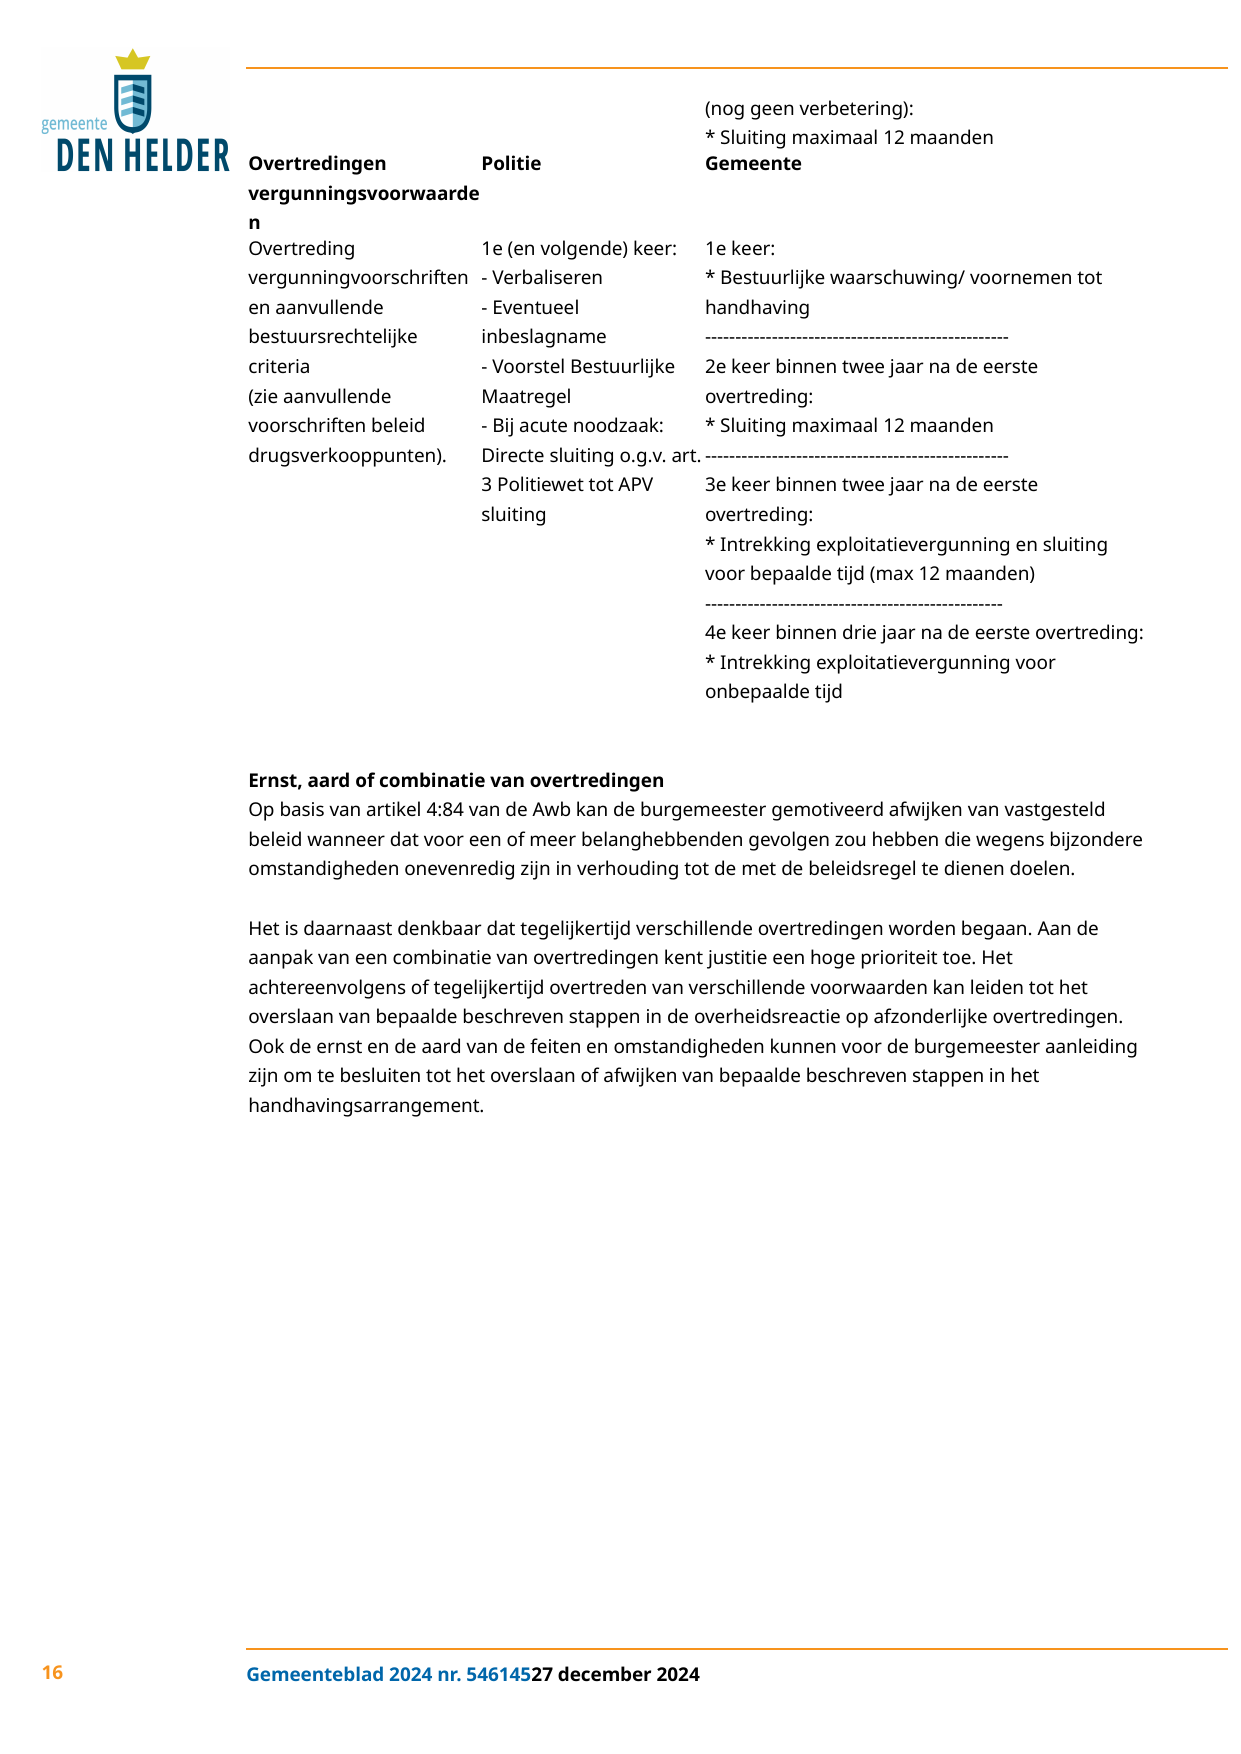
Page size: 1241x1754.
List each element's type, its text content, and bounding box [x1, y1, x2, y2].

text Het is daarnaast denkbaar dat tegelijkertijd verschillende overtredingen worden begaan. Aan de aanpak van een combinatie van overtredingen kent justitie een hoge prioriteit toe. Het achtereenvolgens of tegelijkertijd overtreden van verschillende voorwaarden kan leiden tot het overslaan van bepaalde beschreven stappen in de overheidsreactie op afzonderlijke overtredingen. Ook de ernst en de aard van de feiten en omstandigheden kunnen voor de burgemeester aanleiding zijn om te besluiten tot het overslaan of afwijken van bepaalde beschreven stappen in het handhavingsarrangement. [248, 915, 1152, 1118]
picture [130, 157, 135, 172]
table_cell Overtredingen vergunningsvoorwaarden [248, 150, 481, 235]
text Op basis van artikel 4:84 van de Awb kan de burgemeester gemotiveerd afwijken van vastgesteld beleid wanneer dat voor een of meer belanghebbenden gevolgen zou hebben die wegens bijzondere omstandigheden onevenredig zijn in verhouding tot de met de beleidsregel te dienen doelen. [248, 796, 1152, 881]
table_cell [481, 95, 705, 150]
picture [41, 47, 231, 172]
table_cell 1e (en volgende) keer: - Verbaliseren - Eventueel inbeslagname - Voorstel Bestuurlijke Maatregel - Bij acute noodzaak: Directe sluiting o.g.v. art. 3 Politiewet tot APV sluiting [481, 235, 705, 704]
picture [220, 160, 224, 172]
table_cell [248, 95, 481, 150]
table_cell Gemeente [705, 150, 1152, 235]
table_cell Overtreding vergunningvoorschriften en aanvullende bestuursrechtelijke criteria (zie aanvullende voorschriften beleid drugsverkooppunten). [248, 235, 481, 704]
picture [182, 144, 187, 165]
table_cell Politie [481, 150, 705, 235]
picture [63, 144, 68, 165]
picture [100, 154, 106, 172]
text Ernst, aard of combinatie van overtredingen [248, 767, 1152, 793]
table_cell (nog geen verbetering): * Sluiting maximaal 12 maanden [705, 95, 1152, 150]
table_cell 1e keer: * Bestuurlijke waarschuwing/ voornemen tot handhaving -------------------------------------------------- 2e keer binnen twee jaar na de eerste overtreding: * Sluiting maximaal 12 maanden -------------------------------------------------- 3e keer binnen twee jaar na de eerste overtreding: * Intrekking exploitatievergunning en sluiting voor bepaalde tijd (max 12 maanden) ------------------------------------------------- 4e keer binnen drie jaar na de eerste overtreding: * Intrekking exploitatievergunning voor onbepaalde tijd [705, 235, 1152, 704]
